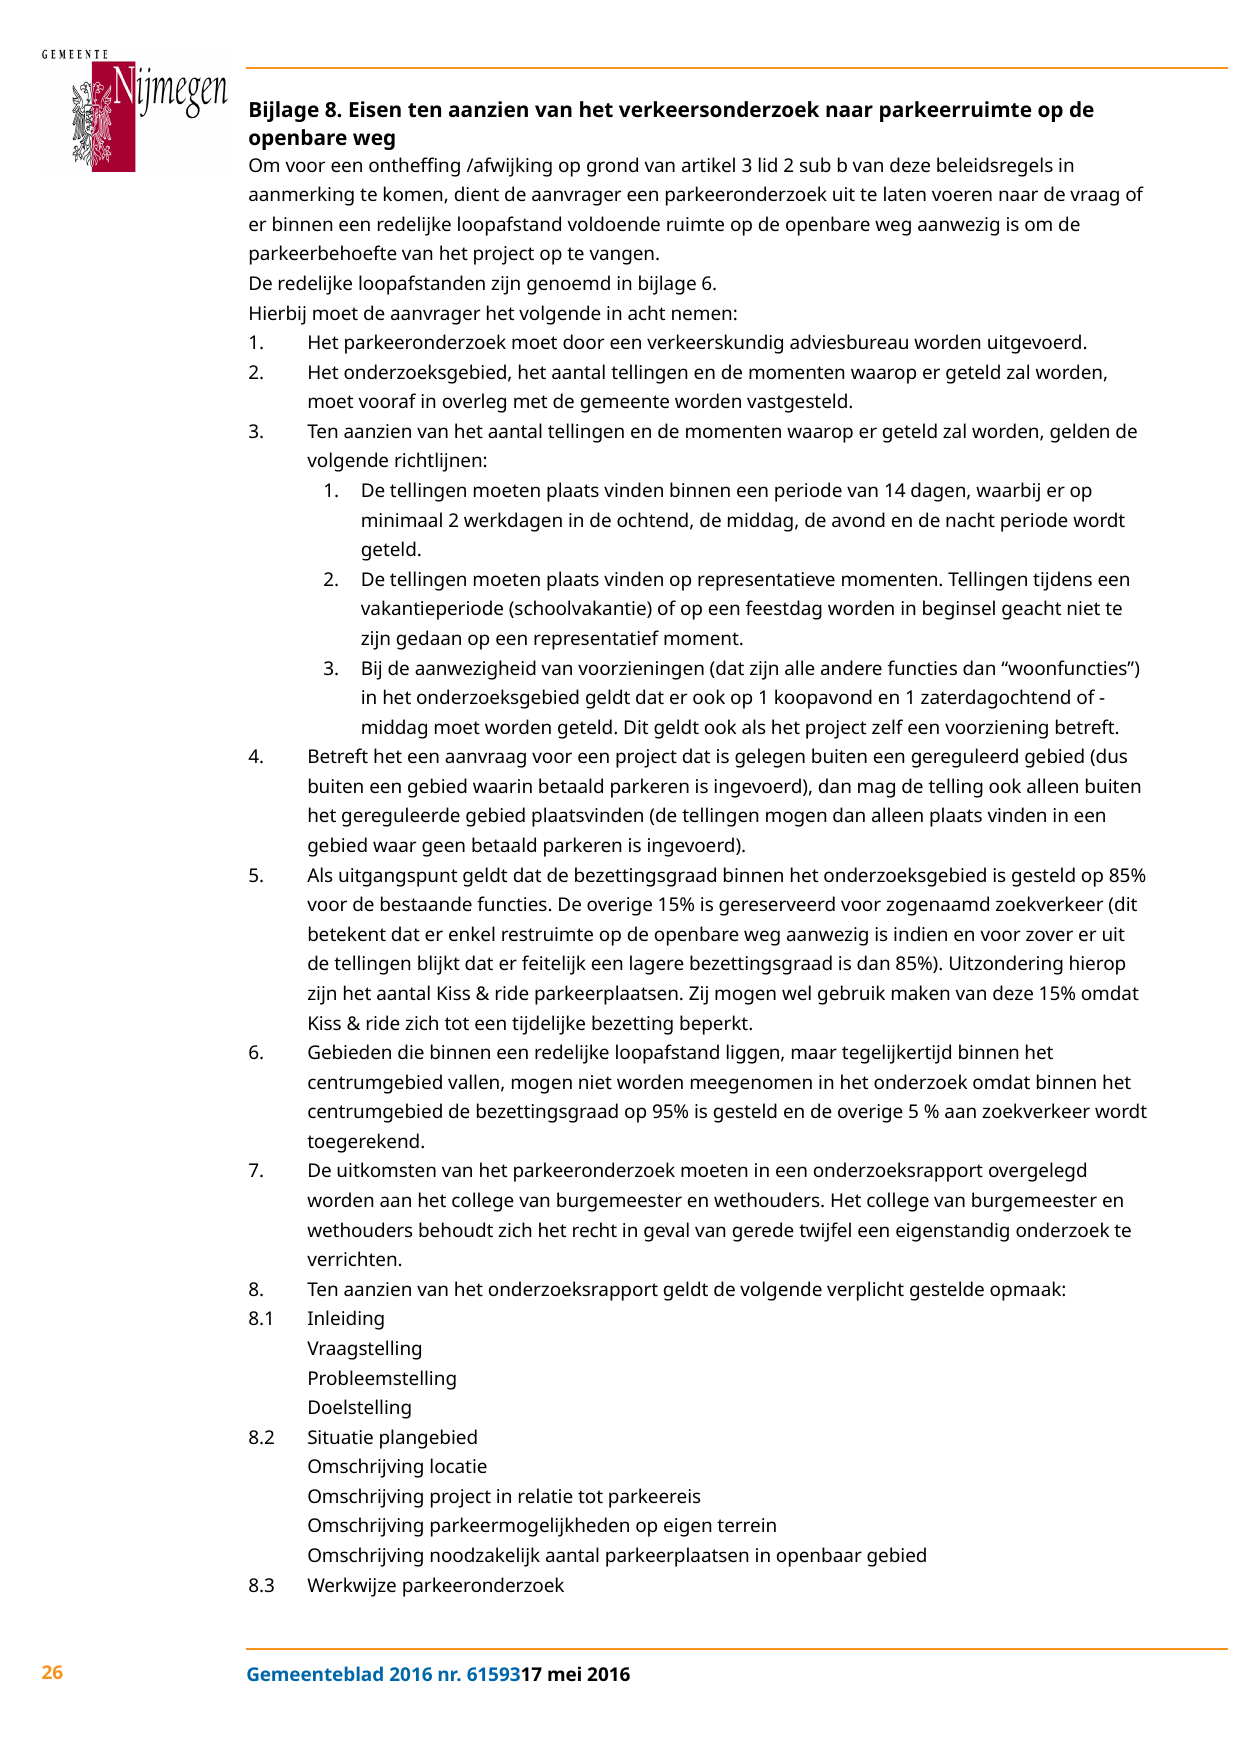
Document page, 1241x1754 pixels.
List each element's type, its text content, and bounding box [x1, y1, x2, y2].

list Als uitgangspunt geldt dat de bezettingsgraad binnen het onderzoeksgebied is gesteld op 85% voor de bestaande functies. De overige 15% is gereserveerd voor zogenaamd zoekverkeer (dit betekent dat er enkel restruimte op de openbare weg aanwezig is indien en voor zover er uit de tellingen blijkt dat er feitelijk een lagere bezettingsgraad is dan 85%). Uitzondering hierop zijn het aantal Kiss & ride parkeerplaatsen. Zij mogen wel gebruik maken van deze 15% omdat Kiss & ride zich tot een tijdelijke bezetting beperkt. [248, 862, 1152, 1035]
list Werkwijze parkeeronderzoek [248, 1572, 1152, 1597]
list Het onderzoeksgebied, het aantal tellingen en de momenten waarop er geteld zal worden, moet vooraf in overleg met de gemeente worden vastgesteld. [248, 359, 1152, 414]
text Hierbij moet de aanvrager het volgende in acht nemen: [248, 300, 1152, 325]
list De tellingen moeten plaats vinden op representatieve momenten. Tellingen tijdens een vakantieperiode (schoolvakantie) of op een feestdag worden in beginsel geacht niet te zijn gedaan op een representatief moment. [323, 566, 1152, 651]
list Het parkeeronderzoek moet door een verkeerskundig adviesbureau worden uitgevoerd. [248, 329, 1152, 355]
list Betreft het een aanvraag voor een project dat is gelegen buiten een gereguleerd gebied (dus buiten een gebied waarin betaald parkeren is ingevoerd), dan mag de telling ook alleen buiten het gereguleerde gebied plaatsvinden (de tellingen mogen dan alleen plaats vinden in een gebied waar geen betaald parkeren is ingevoerd). [248, 743, 1152, 858]
list Omschrijving parkeermogelijkheden op eigen terrein [248, 1513, 1152, 1538]
text De redelijke loopafstanden zijn genoemd in bijlage 6. [248, 270, 1152, 296]
text Om voor een ontheffing /afwijking op grond van artikel 3 lid 2 sub b van deze beleidsregels in aanmerking te komen, dient de aanvrager een parkeeronderzoek uit te laten voeren naar de vraag of er binnen een redelijke loopafstand voldoende ruimte op de openbare weg aanwezig is om de parkeerbehoefte van het project op te vangen. [248, 152, 1152, 266]
list Omschrijving locatie [248, 1453, 1152, 1479]
list Vraagstelling [248, 1335, 1152, 1361]
list Ten aanzien van het aantal tellingen en de momenten waarop er geteld zal worden, gelden de volgende richtlijnen: [248, 418, 1152, 473]
list Inleiding [248, 1306, 1152, 1331]
list Gebieden die binnen een redelijke loopafstand liggen, maar tegelijkertijd binnen het centrumgebied vallen, mogen niet worden meegenomen in het onderzoek omdat binnen het centrumgebied de bezettingsgraad op 95% is gesteld en de overige 5 % aan zoekverkeer wordt toegerekend. [248, 1039, 1152, 1154]
list De tellingen moeten plaats vinden binnen een periode van 14 dagen, waarbij er op minimaal 2 werkdagen in de ochtend, de middag, de avond en de nacht periode wordt geteld. [323, 477, 1152, 562]
picture [41, 47, 231, 172]
list De uitkomsten van het parkeeronderzoek moeten in een onderzoeksrapport overgelegd worden aan het college van burgemeester en wethouders. Het college van burgemeester en wethouders behoudt zich het recht in geval van gerede twijfel een eigenstandig onderzoek te verrichten. [248, 1158, 1152, 1272]
list Ten aanzien van het onderzoeksrapport geldt de volgende verplicht gestelde opmaak: [248, 1276, 1152, 1302]
list Situatie plangebied [248, 1424, 1152, 1449]
list Doelstelling [248, 1394, 1152, 1420]
list Probleemstelling [248, 1365, 1152, 1390]
list Omschrijving project in relatie tot parkeereis [248, 1483, 1152, 1509]
text Bijlage 8. Eisen ten aanzien van het verkeersonderzoek naar parkeerruimte op de openbare weg [248, 95, 1152, 152]
list Omschrijving noodzakelijk aantal parkeerplaatsen in openbaar gebied [248, 1542, 1152, 1568]
list Bij de aanwezigheid van voorzieningen (dat zijn alle andere functies dan “woonfuncties”) in het onderzoeksgebied geldt dat er ook op 1 koopavond en 1 zaterdagochtend of -middag moet worden geteld. Dit geldt ook als het project zelf een voorziening betreft. [323, 655, 1152, 739]
